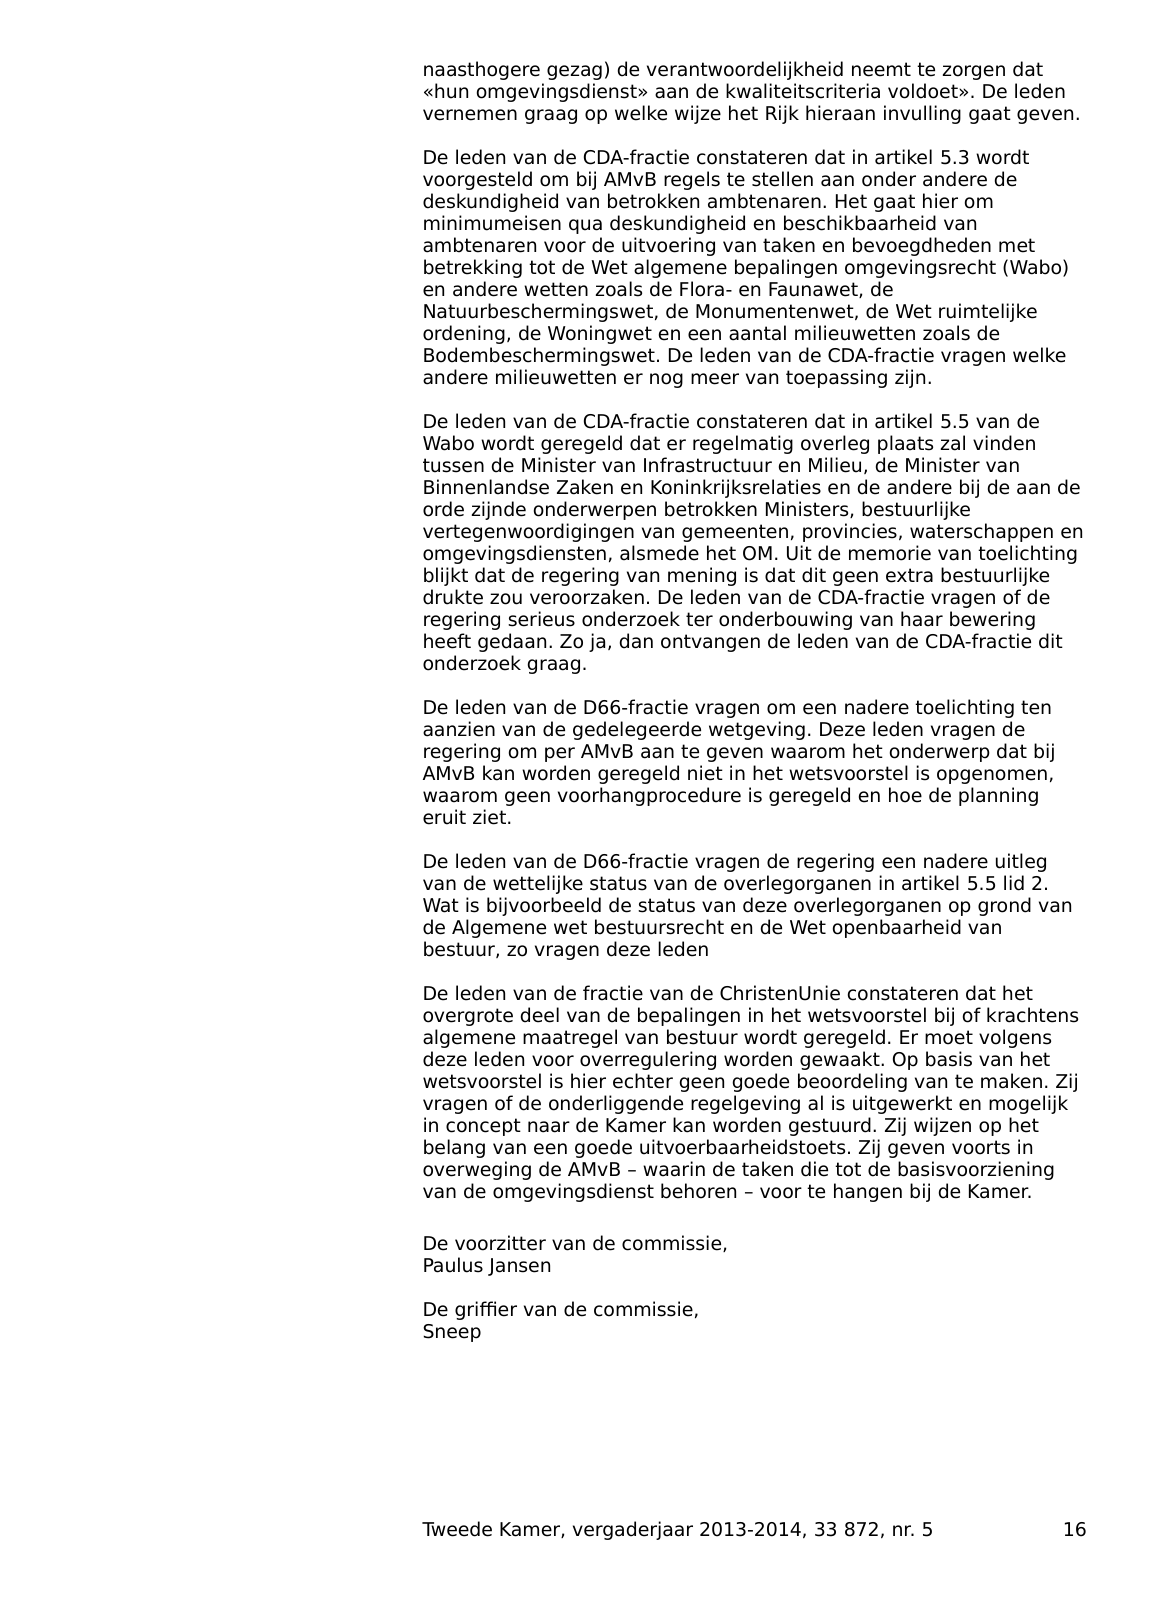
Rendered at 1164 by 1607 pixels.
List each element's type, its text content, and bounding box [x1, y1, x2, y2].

text De leden van de D66-fractie vragen om een nadere toelichting ten aanzien van de gedelegeerde wetgeving. Deze leden vragen de regering om per AMvB aan te geven waarom het onderwerp dat bij AMvB kan worden geregeld niet in het wetsvoorstel is opgenomen, waarom geen voorhangprocedure is geregeld en hoe de planning eruit ziet. [422, 697, 1087, 829]
text De leden van de D66-fractie vragen de regering een nadere uitleg van de wettelijke status van de overlegorganen in artikel 5.5 lid 2. Wat is bijvoorbeeld de status van deze overlegorganen op grond van de Algemene wet bestuursrecht en de Wet openbaarheid van bestuur, zo vragen deze leden [422, 851, 1087, 961]
text De voorzitter van de commissie, Paulus Jansen [422, 1233, 1087, 1277]
text De leden van de fractie van de ChristenUnie constateren dat het overgrote deel van de bepalingen in het wetsvoorstel bij of krachtens algemene maatregel van bestuur wordt geregeld. Er moet volgens deze leden voor overregulering worden gewaakt. Op basis van het wetsvoorstel is hier echter geen goede beoordeling van te maken. Zij vragen of de onderliggende regelgeving al is uitgewerkt en mogelijk in concept naar de Kamer kan worden gestuurd. Zij wijzen op het belang van een goede uitvoerbaarheidstoets. Zij geven voorts in overweging de AMvB – waarin de taken die tot de basisvoorziening van de omgevingsdienst behoren – voor te hangen bij de Kamer. [422, 983, 1087, 1203]
text naasthogere gezag) de verantwoordelijkheid neemt te zorgen dat «hun omgevingsdienst» aan de kwaliteitscriteria voldoet». De leden vernemen graag op welke wijze het Rijk hieraan invulling gaat geven. [422, 59, 1087, 125]
text De leden van de CDA-fractie constateren dat in artikel 5.3 wordt voorgesteld om bij AMvB regels te stellen aan onder andere de deskundigheid van betrokken ambtenaren. Het gaat hier om minimumeisen qua deskundigheid en beschikbaarheid van ambtenaren voor de uitvoering van taken en bevoegdheden met betrekking tot de Wet algemene bepalingen omgevingsrecht (Wabo) en andere wetten zoals de Flora- en Faunawet, de Natuurbeschermingswet, de Monumentenwet, de Wet ruimtelijke ordening, de Woningwet en een aantal milieuwetten zoals de Bodembeschermingswet. De leden van de CDA-fractie vragen welke andere milieuwetten er nog meer van toepassing zijn. [422, 147, 1087, 389]
text De griffier van de commissie, Sneep [422, 1299, 1087, 1343]
text De leden van de CDA-fractie constateren dat in artikel 5.5 van de Wabo wordt geregeld dat er regelmatig overleg plaats zal vinden tussen de Minister van Infrastructuur en Milieu, de Minister van Binnenlandse Zaken en Koninkrijksrelaties en de andere bij de aan de orde zijnde onderwerpen betrokken Ministers, bestuurlijke vertegenwoordigingen van gemeenten, provincies, waterschappen en omgevingsdiensten, alsmede het OM. Uit de memorie van toelichting blijkt dat de regering van mening is dat dit geen extra bestuurlijke drukte zou veroorzaken. De leden van de CDA-fractie vragen of de regering serieus onderzoek ter onderbouwing van haar bewering heeft gedaan. Zo ja, dan ontvangen de leden van de CDA-fractie dit onderzoek graag. [422, 411, 1087, 675]
